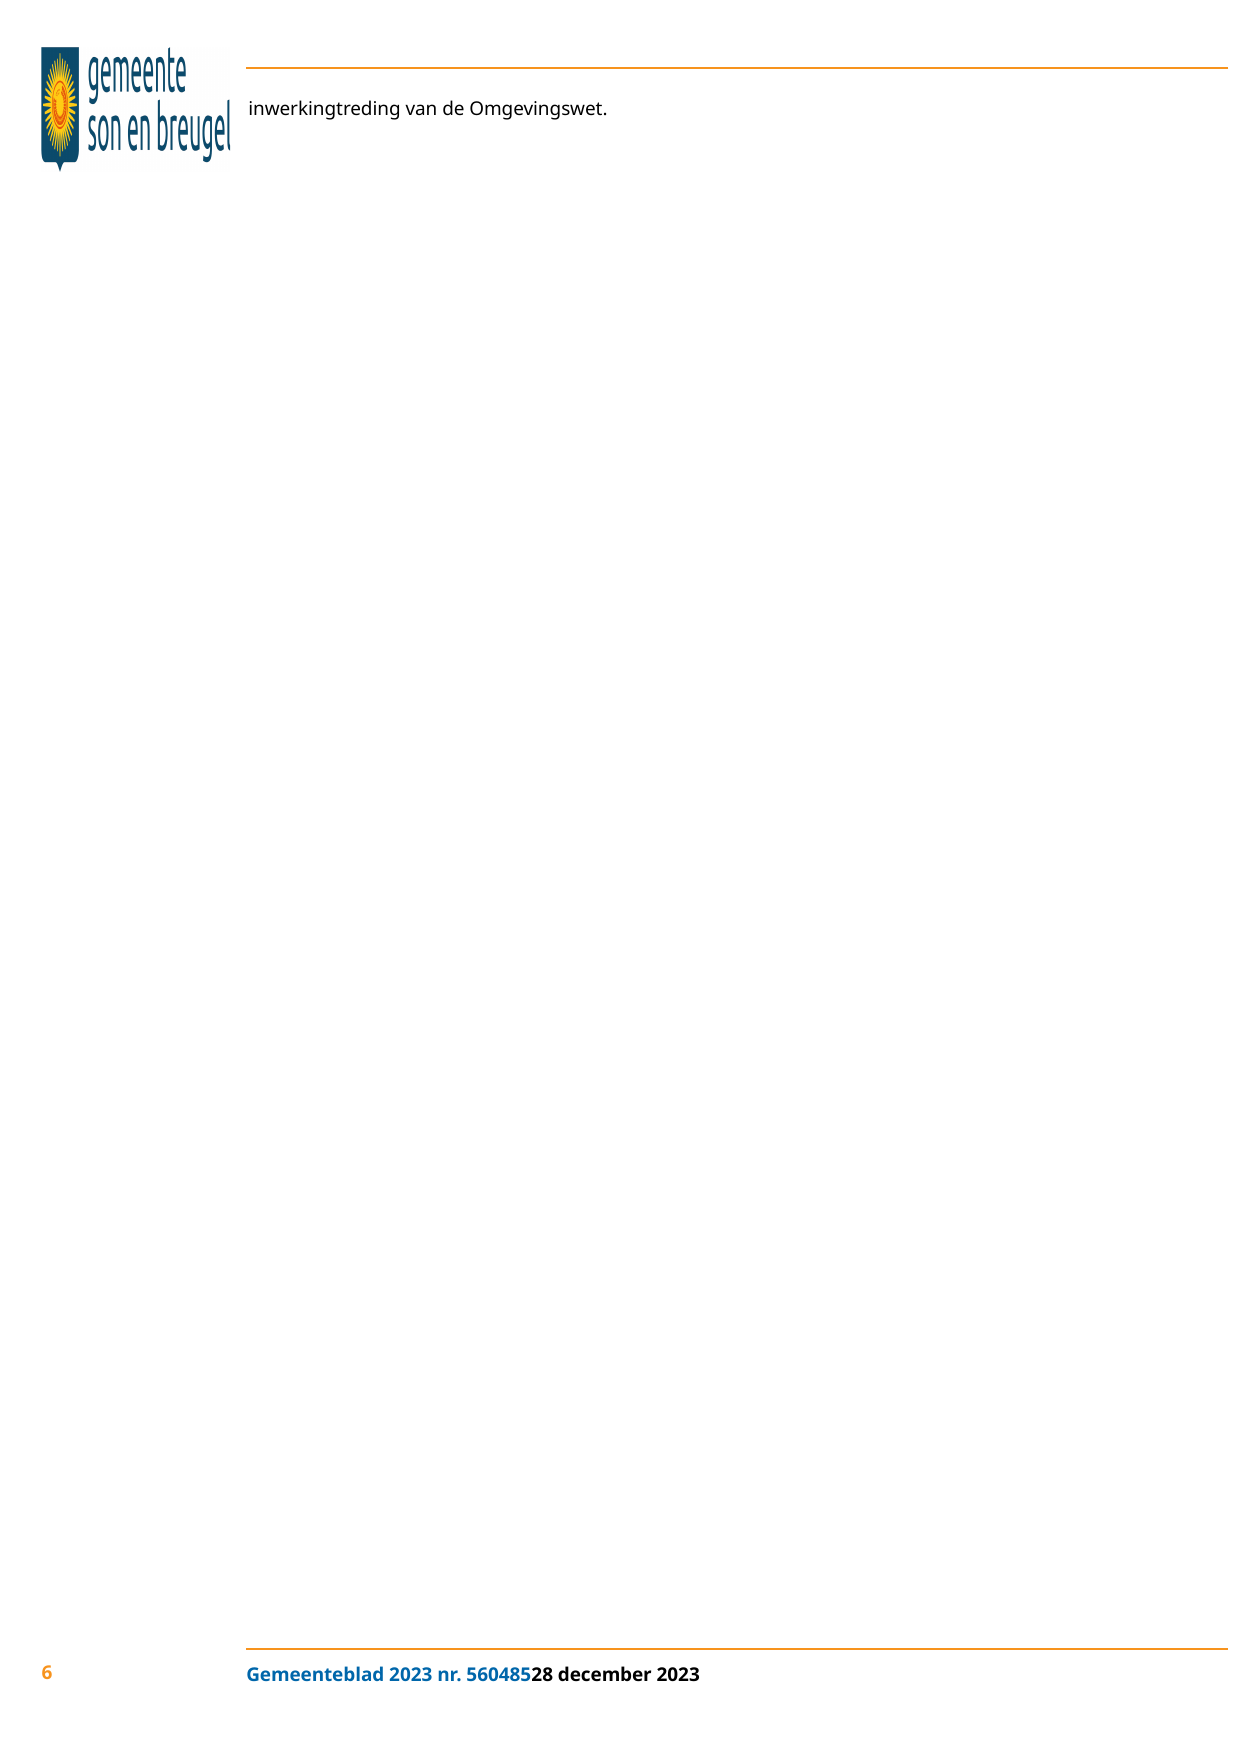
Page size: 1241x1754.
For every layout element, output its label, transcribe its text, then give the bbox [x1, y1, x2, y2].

text inwerkingtreding van de Omgevingswet. [248, 95, 1152, 121]
picture [41, 47, 231, 172]
